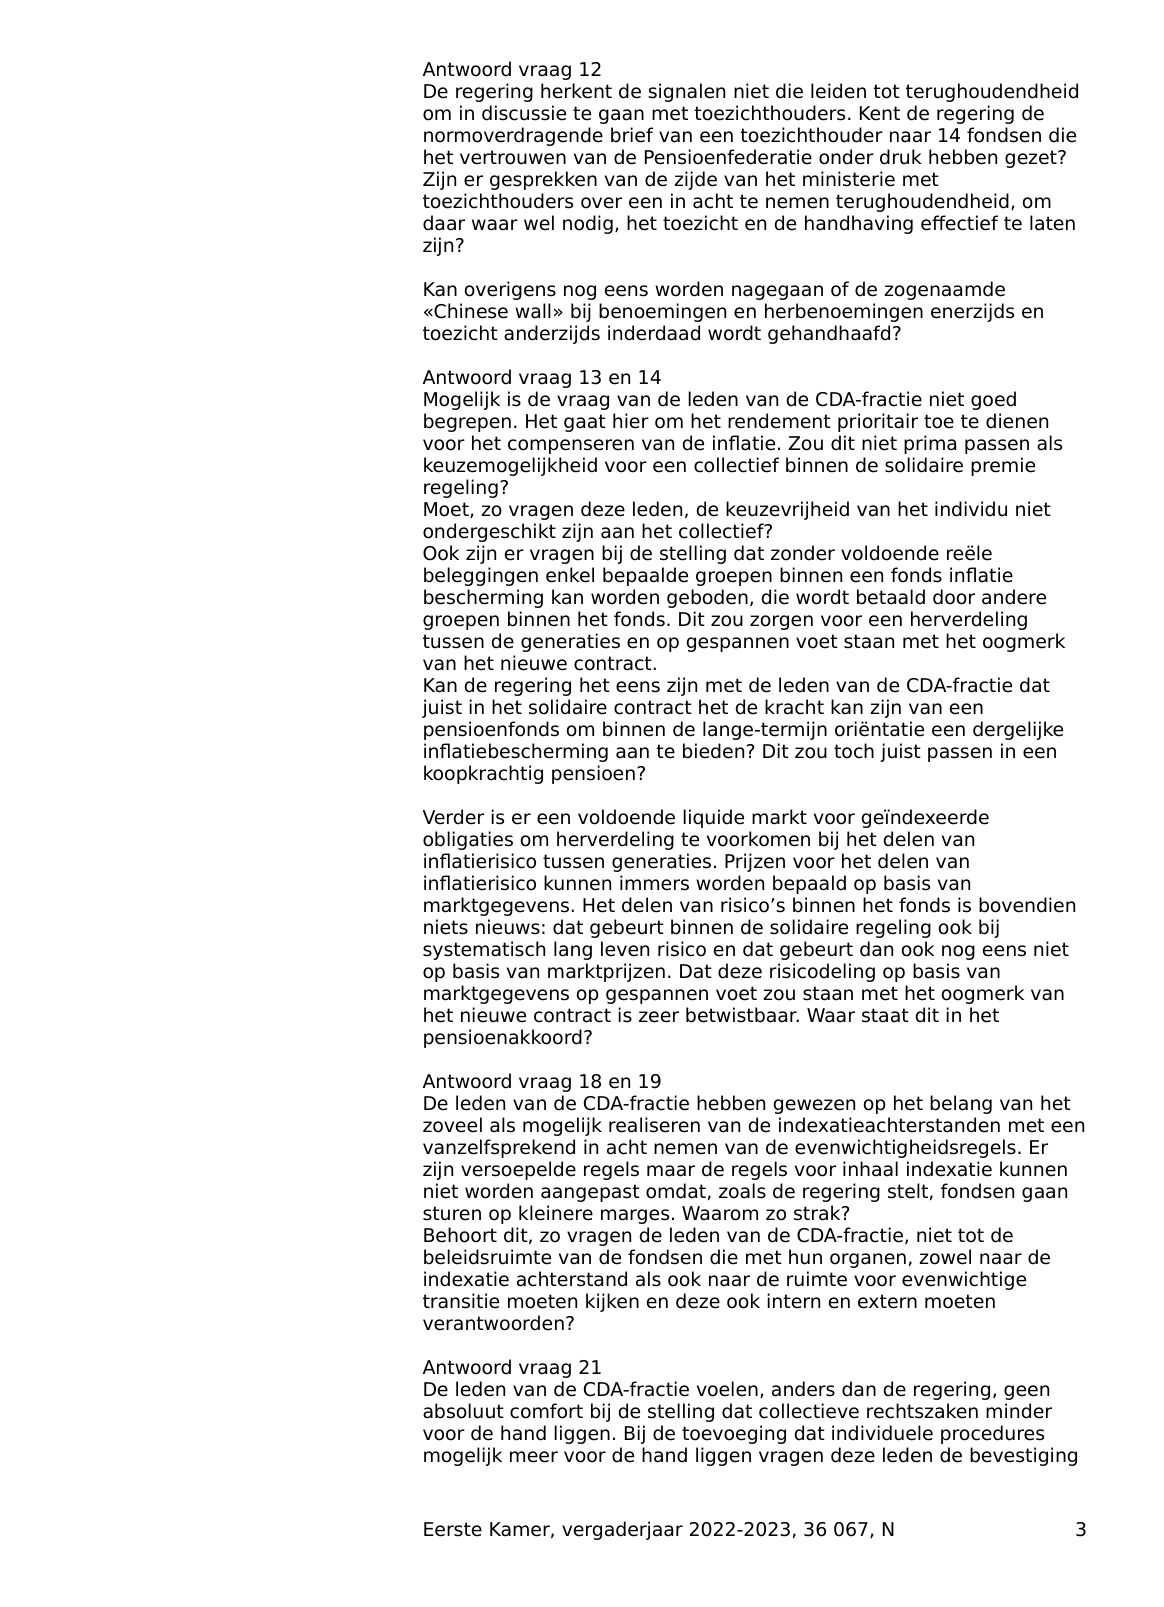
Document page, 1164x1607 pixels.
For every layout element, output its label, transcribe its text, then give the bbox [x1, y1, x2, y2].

text Mogelijk is de vraag van de leden van de CDA-fractie niet goed begrepen. Het gaat hier om het rendement prioritair toe te dienen voor het compenseren van de inflatie. Zou dit niet prima passen als keuzemogelijkheid voor een collectief binnen de solidaire premie regeling? [422, 389, 1087, 499]
text De leden van de CDA-fractie voelen, anders dan de regering, geen absoluut comfort bij de stelling dat collectieve rechtszaken minder voor de hand liggen. Bij de toevoeging dat individuele procedures mogelijk meer voor de hand liggen vragen deze leden de bevestiging [422, 1379, 1087, 1467]
text Antwoord vraag 12 [422, 59, 1087, 81]
text De regering herkent de signalen niet die leiden tot terughoudendheid om in discussie te gaan met toezichthouders. Kent de regering de normoverdragende brief van een toezichthouder naar 14 fondsen die het vertrouwen van de Pensioenfederatie onder druk hebben gezet? Zijn er gesprekken van de zijde van het ministerie met toezichthouders over een in acht te nemen terughoudendheid, om daar waar wel nodig, het toezicht en de handhaving effectief te laten zijn? [422, 81, 1087, 257]
text Antwoord vraag 13 en 14 [422, 367, 1087, 389]
text Behoort dit, zo vragen de leden van de CDA-fractie, niet tot de beleidsruimte van de fondsen die met hun organen, zowel naar de indexatie achterstand als ook naar de ruimte voor evenwichtige transitie moeten kijken en deze ook intern en extern moeten verantwoorden? [422, 1225, 1087, 1335]
text Kan de regering het eens zijn met de leden van de CDA-fractie dat juist in het solidaire contract het de kracht kan zijn van een pensioenfonds om binnen de lange-termijn oriëntatie een dergelijke inflatiebescherming aan te bieden? Dit zou toch juist passen in een koopkrachtig pensioen? [422, 675, 1087, 785]
text Antwoord vraag 18 en 19 [422, 1071, 1087, 1093]
text Moet, zo vragen deze leden, de keuzevrijheid van het individu niet ondergeschikt zijn aan het collectief? [422, 499, 1087, 543]
text Antwoord vraag 21 [422, 1357, 1087, 1379]
text Ook zijn er vragen bij de stelling dat zonder voldoende reële beleggingen enkel bepaalde groepen binnen een fonds inflatie bescherming kan worden geboden, die wordt betaald door andere groepen binnen het fonds. Dit zou zorgen voor een herverdeling tussen de generaties en op gespannen voet staan met het oogmerk van het nieuwe contract. [422, 543, 1087, 675]
text De leden van de CDA-fractie hebben gewezen op het belang van het zoveel als mogelijk realiseren van de indexatieachterstanden met een vanzelfsprekend in acht nemen van de evenwichtigheidsregels. Er zijn versoepelde regels maar de regels voor inhaal indexatie kunnen niet worden aangepast omdat, zoals de regering stelt, fondsen gaan sturen op kleinere marges. Waarom zo strak? [422, 1093, 1087, 1225]
text Verder is er een voldoende liquide markt voor geïndexeerde obligaties om herverdeling te voorkomen bij het delen van inflatierisico tussen generaties. Prijzen voor het delen van inflatierisico kunnen immers worden bepaald op basis van marktgegevens. Het delen van risico’s binnen het fonds is bovendien niets nieuws: dat gebeurt binnen de solidaire regeling ook bij systematisch lang leven risico en dat gebeurt dan ook nog eens niet op basis van marktprijzen. Dat deze risicodeling op basis van marktgegevens op gespannen voet zou staan met het oogmerk van het nieuwe contract is zeer betwistbaar. Waar staat dit in het pensioenakkoord? [422, 807, 1087, 1049]
text Kan overigens nog eens worden nagegaan of de zogenaamde «Chinese wall» bij benoemingen en herbenoemingen enerzijds en toezicht anderzijds inderdaad wordt gehandhaafd? [422, 279, 1087, 345]
